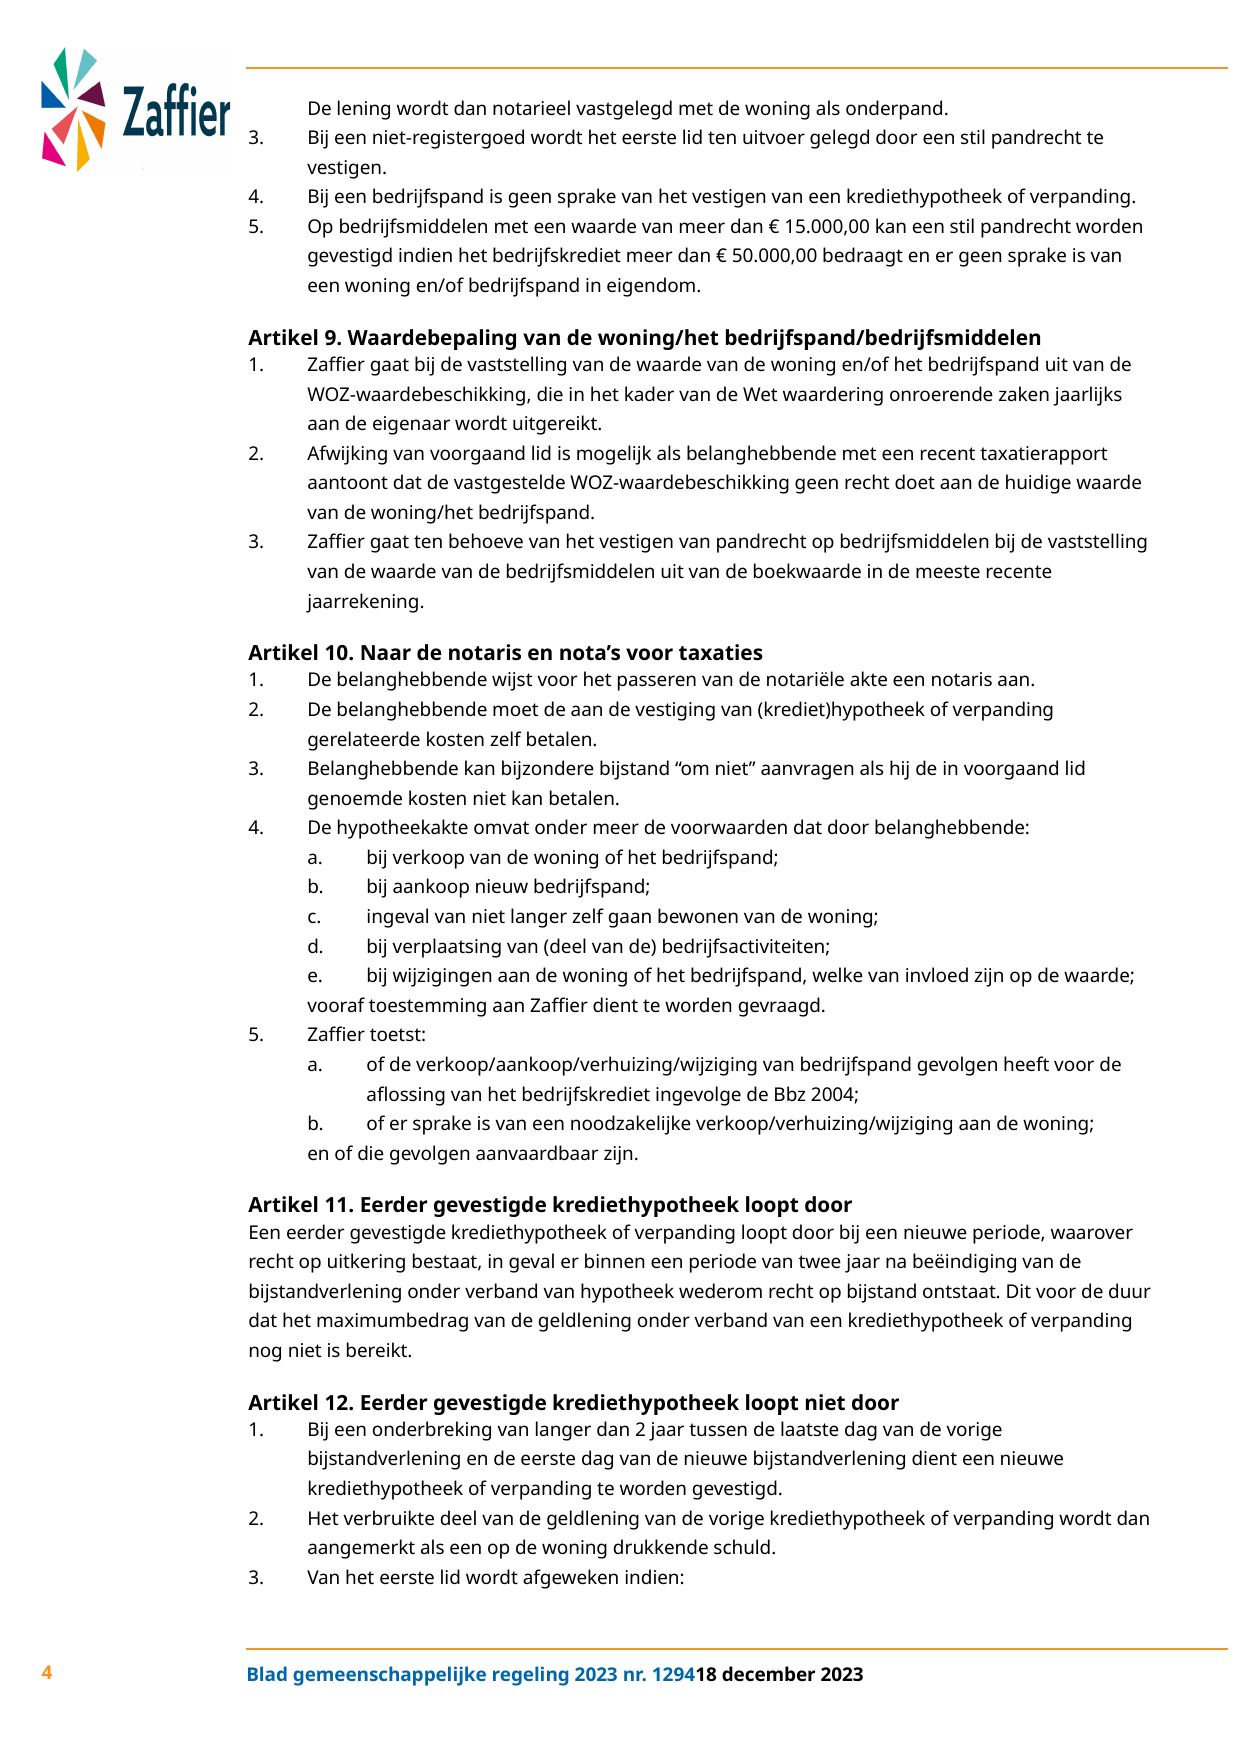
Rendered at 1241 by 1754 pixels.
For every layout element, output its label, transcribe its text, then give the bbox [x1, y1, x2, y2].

list Van het eerste lid wordt afgeweken indien: [248, 1564, 1152, 1590]
list Zaffier toetst: [248, 1022, 1152, 1047]
list of de verkoop/aankoop/verhuizing/wijziging van bedrijfspand gevolgen heeft voor de aflossing van het bedrijfskrediet ingevolge de Bbz 2004; [307, 1051, 1152, 1107]
list en of die gevolgen aanvaardbaar zijn. [248, 1140, 1152, 1166]
list Het verbruikte deel van de geldlening van de vorige krediethypotheek of verpanding wordt dan aangemerkt als een op de woning drukkende schuld. [248, 1505, 1152, 1560]
text Artikel 9. Waardebepaling van de woning/het bedrijfspand/bedrijfsmiddelen [248, 323, 1152, 351]
list Belanghebbende kan bijzondere bijstand “om niet” aanvragen als hij de in voorgaand lid genoemde kosten niet kan betalen. [248, 755, 1152, 811]
list bij verkoop van de woning of het bedrijfspand; [307, 844, 1152, 870]
text Artikel 11. Eerder gevestigde krediethypotheek loopt door [248, 1190, 1152, 1219]
list bij aankoop nieuw bedrijfspand; [307, 874, 1152, 899]
list De hypotheekakte omvat onder meer de voorwaarden dat door belanghebbende: [248, 814, 1152, 840]
text Een eerder gevestigde krediethypotheek of verpanding loopt door bij een nieuwe periode, waarover recht op uitkering bestaat, in geval er binnen een periode van twee jaar na beëindiging van de bijstandverlening onder verband van hypotheek wederom recht op bijstand ontstaat. Dit voor de duur dat het maximumbedrag van de geldlening onder verband van een krediethypotheek of verpanding nog niet is bereikt. [248, 1219, 1152, 1363]
list of er sprake is van een noodzakelijke verkoop/verhuizing/wijziging aan de woning; [307, 1110, 1152, 1136]
list Afwijking van voorgaand lid is mogelijk als belanghebbende met een recent taxatierapport aantoont dat de vastgestelde WOZ-waardebeschikking geen recht doet aan de huidige waarde van de woning/het bedrijfspand. [248, 440, 1152, 525]
list De lening wordt dan notarieel vastgelegd met de woning als onderpand. [248, 95, 1152, 121]
picture [41, 47, 231, 172]
list bij verplaatsing van (deel van de) bedrijfsactiviteiten; [307, 933, 1152, 959]
list Bij een bedrijfspand is geen sprake van het vestigen van een krediethypotheek of verpanding. [248, 183, 1152, 209]
list Op bedrijfsmiddelen met een waarde van meer dan € 15.000,00 kan een stil pandrecht worden gevestigd indien het bedrijfskrediet meer dan € 50.000,00 bedraagt en er geen sprake is van een woning en/of bedrijfspand in eigendom. [248, 213, 1152, 298]
text Artikel 10. Naar de notaris en nota’s voor taxaties [248, 638, 1152, 667]
list Zaffier gaat ten behoeve van het vestigen van pandrecht op bedrijfsmiddelen bij de vaststelling van de waarde van de bedrijfsmiddelen uit van de boekwaarde in de meeste recente jaarrekening. [248, 529, 1152, 613]
list Zaffier gaat bij de vaststelling van de waarde van de woning en/of het bedrijfspand uit van de WOZ-waardebeschikking, die in het kader van de Wet waardering onroerende zaken jaarlijks aan de eigenaar wordt uitgereikt. [248, 351, 1152, 436]
list ingeval van niet langer zelf gaan bewonen van de woning; [307, 903, 1152, 929]
text Artikel 12. Eerder gevestigde krediethypotheek loopt niet door [248, 1388, 1152, 1416]
list Bij een onderbreking van langer dan 2 jaar tussen de laatste dag van de vorige bijstandverlening en de eerste dag van de nieuwe bijstandverlening dient een nieuwe krediethypotheek of verpanding te worden gevestigd. [248, 1416, 1152, 1501]
list bij wijzigingen aan de woning of het bedrijfspand, welke van invloed zijn op de waarde; [307, 962, 1152, 988]
list Bij een niet-registergoed wordt het eerste lid ten uitvoer gelegd door een stil pandrecht te vestigen. [248, 124, 1152, 180]
list De belanghebbende moet de aan de vestiging van (krediet)hypotheek of verpanding gerelateerde kosten zelf betalen. [248, 696, 1152, 752]
list De belanghebbende wijst voor het passeren van de notariële akte een notaris aan. [248, 667, 1152, 692]
list vooraf toestemming aan Zaffier dient te worden gevraagd. [248, 992, 1152, 1018]
